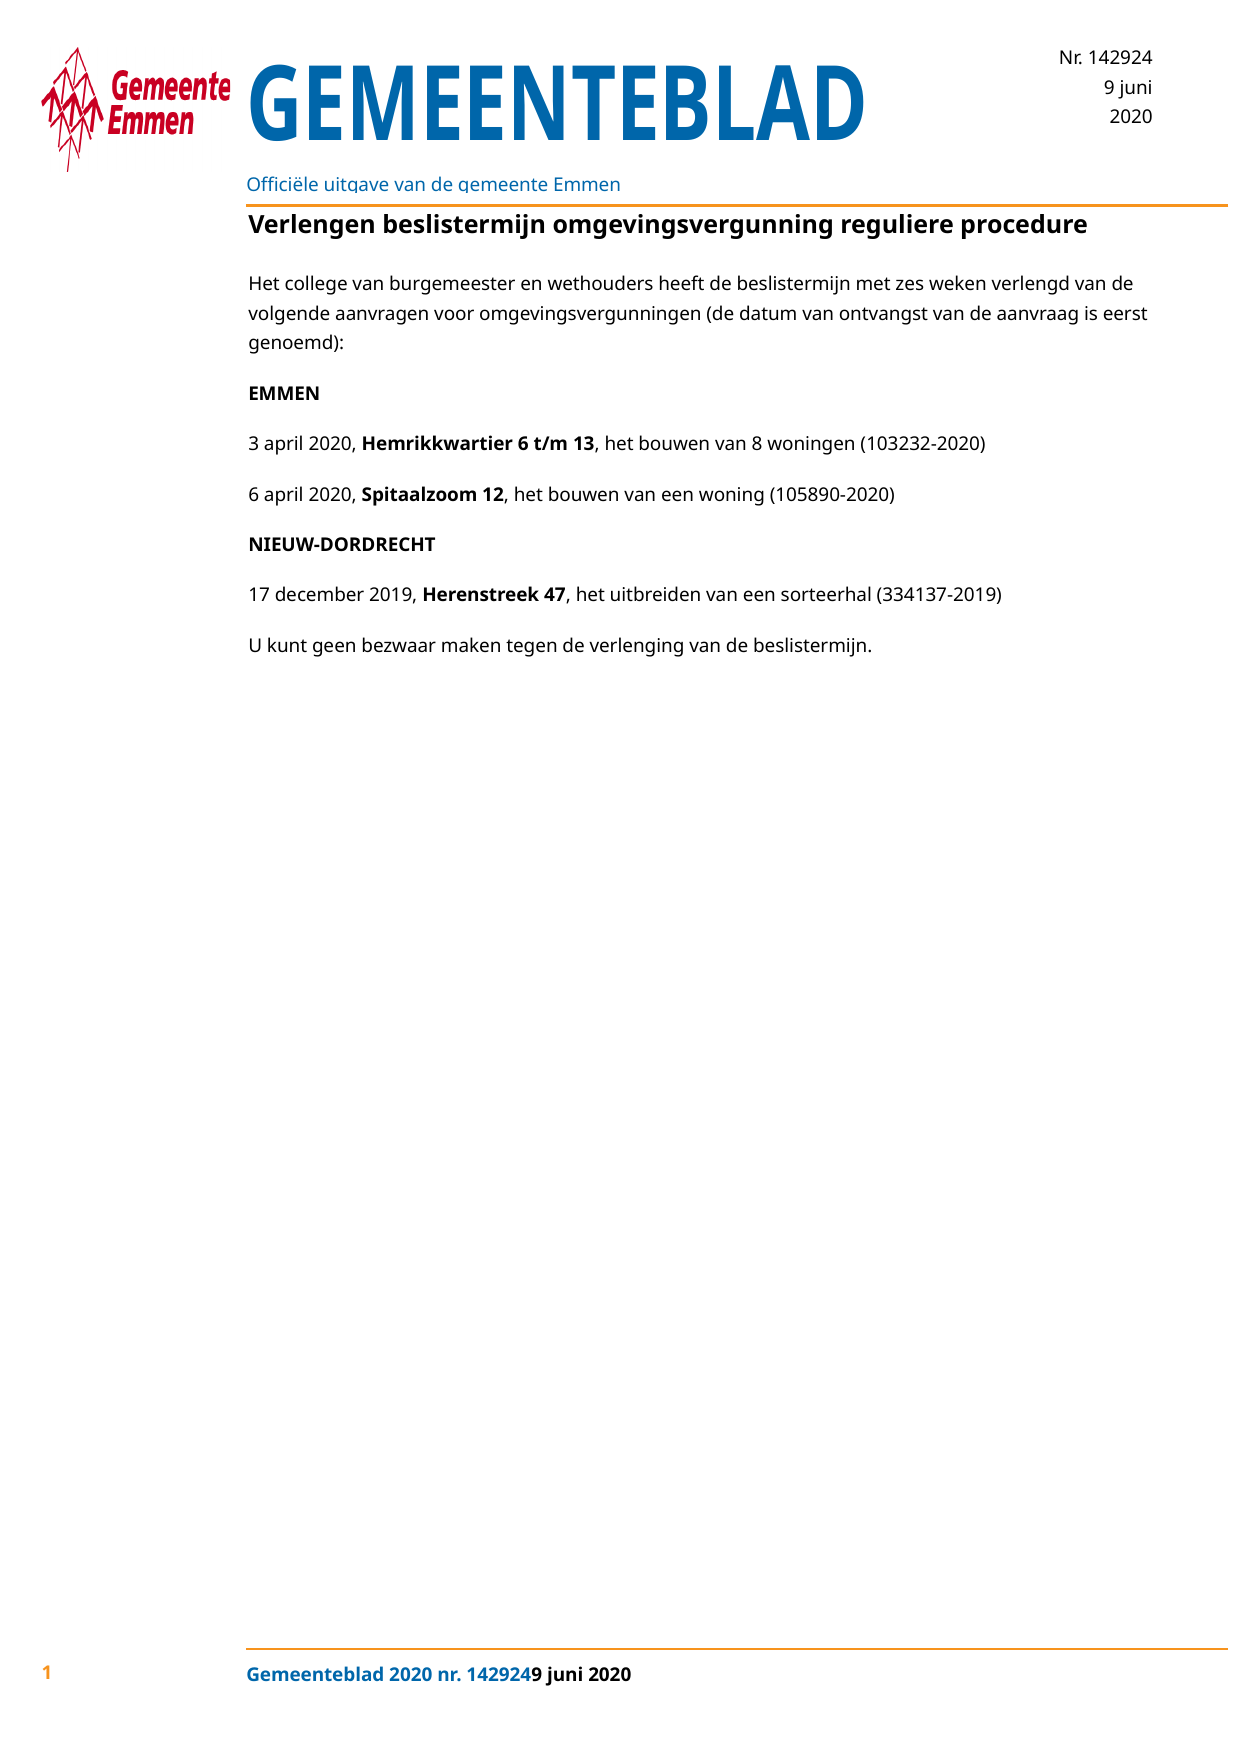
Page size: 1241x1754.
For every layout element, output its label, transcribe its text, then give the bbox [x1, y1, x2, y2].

text Verlengen beslistermijn omgevingsvergunning reguliere procedure [248, 207, 1152, 241]
text 6 april 2020, Spitaalzoom 12, het bouwen van een woning (105890-2020) [248, 481, 1152, 506]
text U kunt geen bezwaar maken tegen de verlenging van de beslistermijn. [248, 632, 1152, 658]
text NIEUW-DORDRECHT [248, 531, 1152, 557]
text 17 december 2019, Herenstreek 47, het uitbreiden van een sorteerhal (334137-2019) [248, 582, 1152, 607]
text Het college van burgemeester en wethouders heeft de beslistermijn met zes weken verlengd van de volgende aanvragen voor omgevingsvergunningen (de datum van ontvangst van de aanvraag is eerst genoemd): [248, 270, 1152, 355]
text 3 april 2020, Hemrikkwartier 6 t/m 13, het bouwen van 8 woningen (103232-2020) [248, 430, 1152, 456]
picture [41, 47, 231, 172]
text EMMEN [248, 380, 1152, 406]
